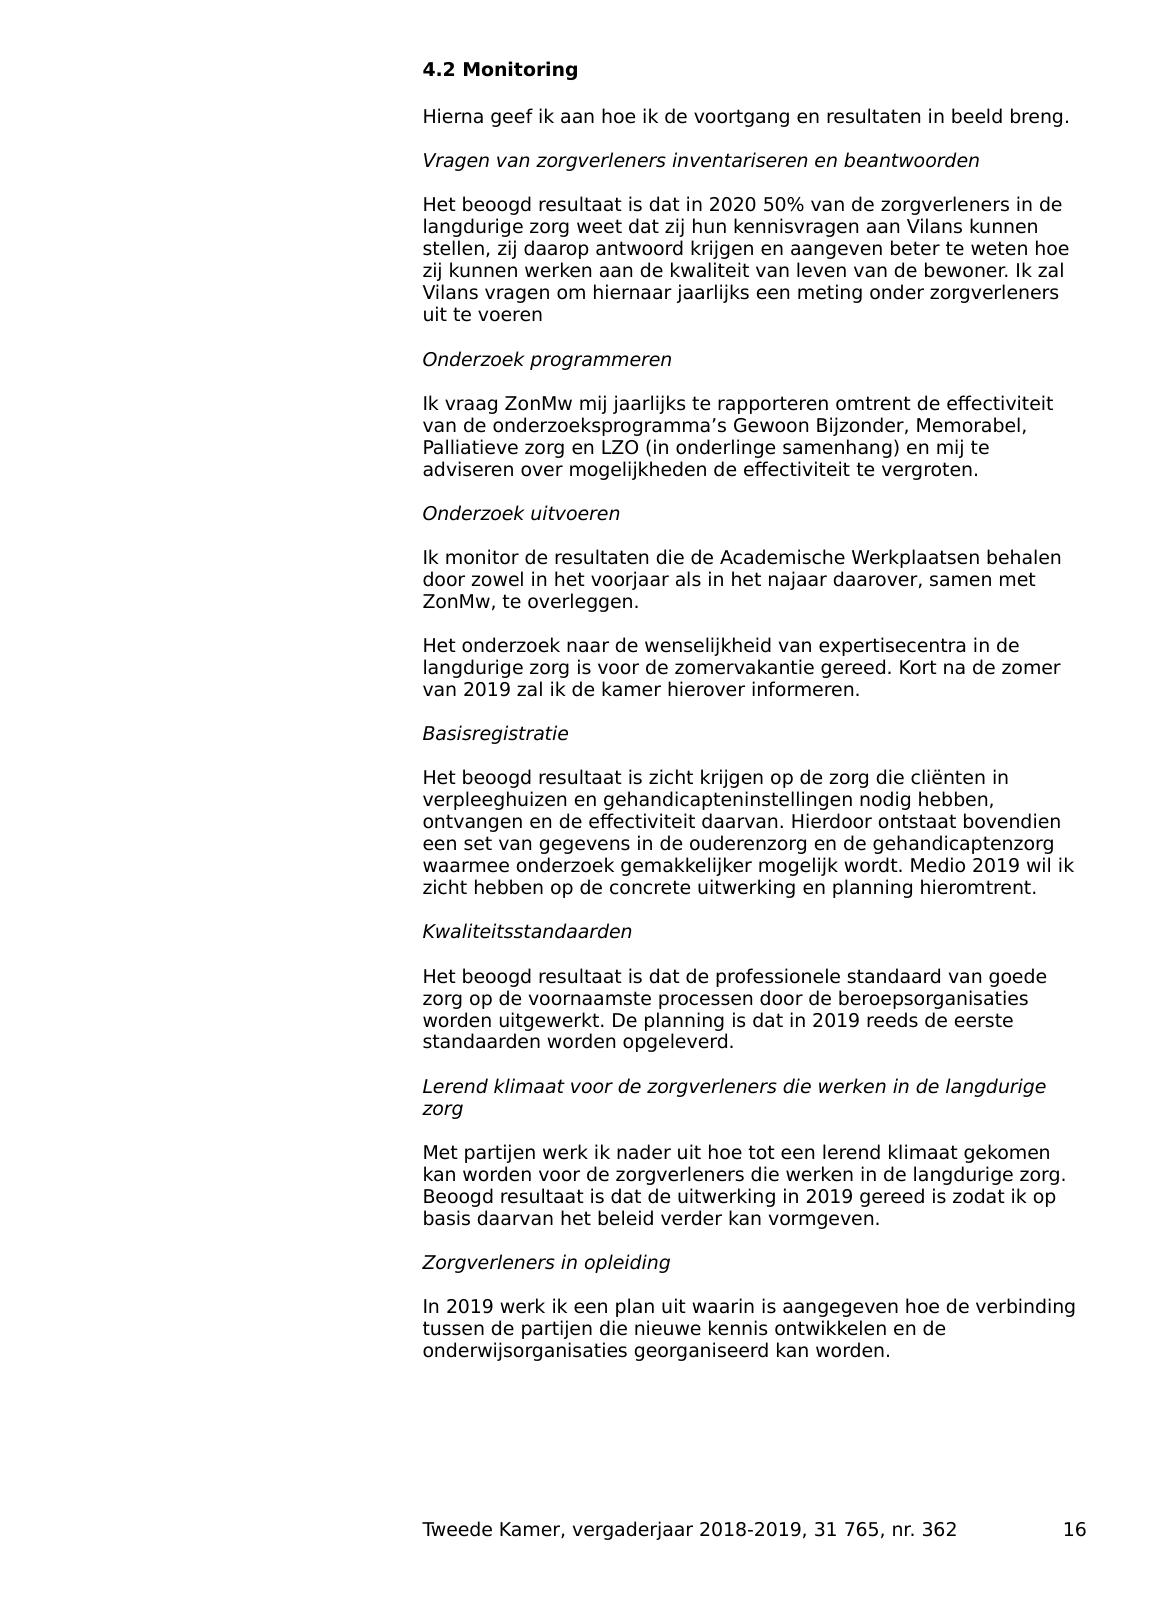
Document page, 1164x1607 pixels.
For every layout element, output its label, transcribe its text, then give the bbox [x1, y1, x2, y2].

text Het onderzoek naar de wenselijkheid van expertisecentra in de langdurige zorg is voor de zomervakantie gereed. Kort na de zomer van 2019 zal ik de kamer hierover informeren. [422, 635, 1087, 701]
subtitle Vragen van zorgverleners inventariseren en beantwoorden [422, 150, 1087, 172]
subtitle Basisregistratie [422, 723, 1087, 745]
text Het beoogd resultaat is dat de professionele standaard van goede zorg op de voornaamste processen door de beroepsorganisaties worden uitgewerkt. De planning is dat in 2019 reeds de eerste standaarden worden opgeleverd. [422, 966, 1087, 1053]
subtitle Onderzoek uitvoeren [422, 503, 1087, 525]
text Hierna geef ik aan hoe ik de voortgang en resultaten in beeld breng. [422, 106, 1087, 128]
subtitle Zorgverleners in opleiding [422, 1252, 1087, 1274]
subtitle Kwaliteitsstandaarden [422, 921, 1087, 943]
text Ik monitor de resultaten die de Academische Werkplaatsen behalen door zowel in het voorjaar als in het najaar daarover, samen met ZonMw, te overleggen. [422, 547, 1087, 613]
text Het beoogd resultaat is zicht krijgen op de zorg die cliënten in verpleeghuizen en gehandicapteninstellingen nodig hebben, ontvangen en de effectiviteit daarvan. Hierdoor ontstaat bovendien een set van gegevens in de ouderenzorg en de gehandicaptenzorg waarmee onderzoek gemakkelijker mogelijk wordt. Medio 2019 wil ik zicht hebben op de concrete uitwerking en planning hieromtrent. [422, 767, 1087, 899]
text Ik vraag ZonMw mij jaarlijks te rapporteren omtrent de effectiviteit van de onderzoeksprogramma’s Gewoon Bijzonder, Memorabel, Palliatieve zorg en LZO (in onderlinge samenhang) en mij te adviseren over mogelijkheden de effectiviteit te vergroten. [422, 393, 1087, 481]
text In 2019 werk ik een plan uit waarin is aangegeven hoe de verbinding tussen de partijen die nieuwe kennis ontwikkelen en de onderwijsorganisaties georganiseerd kan worden. [422, 1296, 1087, 1362]
subtitle Lerend klimaat voor de zorgverleners die werken in de langdurige zorg [422, 1076, 1087, 1119]
subtitle Onderzoek programmeren [422, 348, 1087, 370]
text Het beoogd resultaat is dat in 2020 50% van de zorgverleners in de langdurige zorg weet dat zij hun kennisvragen aan Vilans kunnen stellen, zij daarop antwoord krijgen en aangeven beter te weten hoe zij kunnen werken aan de kwaliteit van leven van de bewoner. Ik zal Vilans vragen om hiernaar jaarlijks een meting onder zorgverleners uit te voeren [422, 194, 1087, 326]
subtitle 4.2 Monitoring [422, 59, 1087, 81]
text Met partijen werk ik nader uit hoe tot een lerend klimaat gekomen kan worden voor de zorgverleners die werken in de langdurige zorg. Beoogd resultaat is dat de uitwerking in 2019 gereed is zodat ik op basis daarvan het beleid verder kan vormgeven. [422, 1142, 1087, 1230]
